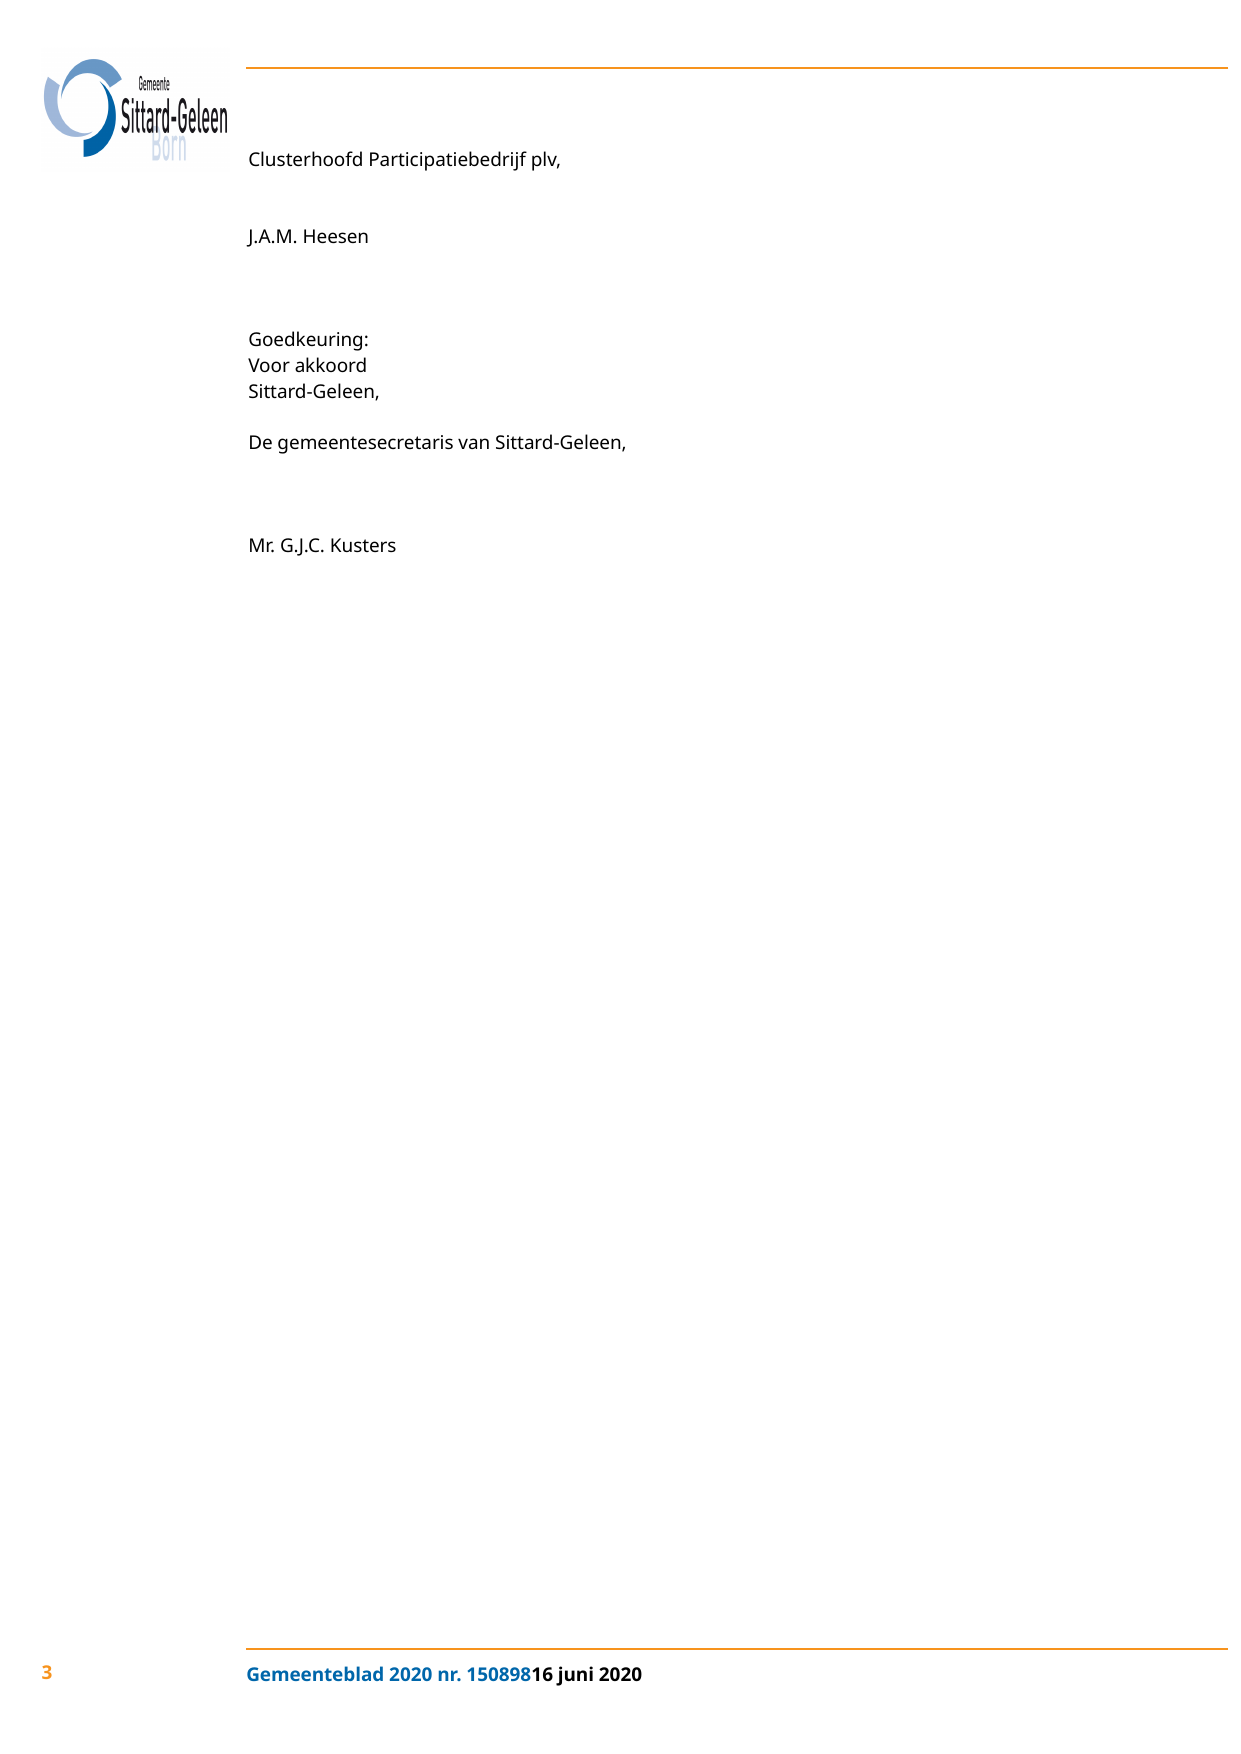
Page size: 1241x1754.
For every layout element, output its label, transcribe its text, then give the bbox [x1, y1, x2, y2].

text J.A.M. Heesen [248, 223, 1152, 249]
text Goedkeuring: [248, 326, 1152, 352]
text De gemeentesecretaris van Sittard-Geleen, [248, 429, 1152, 455]
picture [41, 47, 231, 172]
text Mr. G.J.C. Kusters [248, 532, 1152, 558]
text Clusterhoofd Participatiebedrijf plv, [248, 146, 1152, 172]
text Voor akkoord [248, 352, 1152, 378]
text Sittard-Geleen, [248, 378, 1152, 403]
